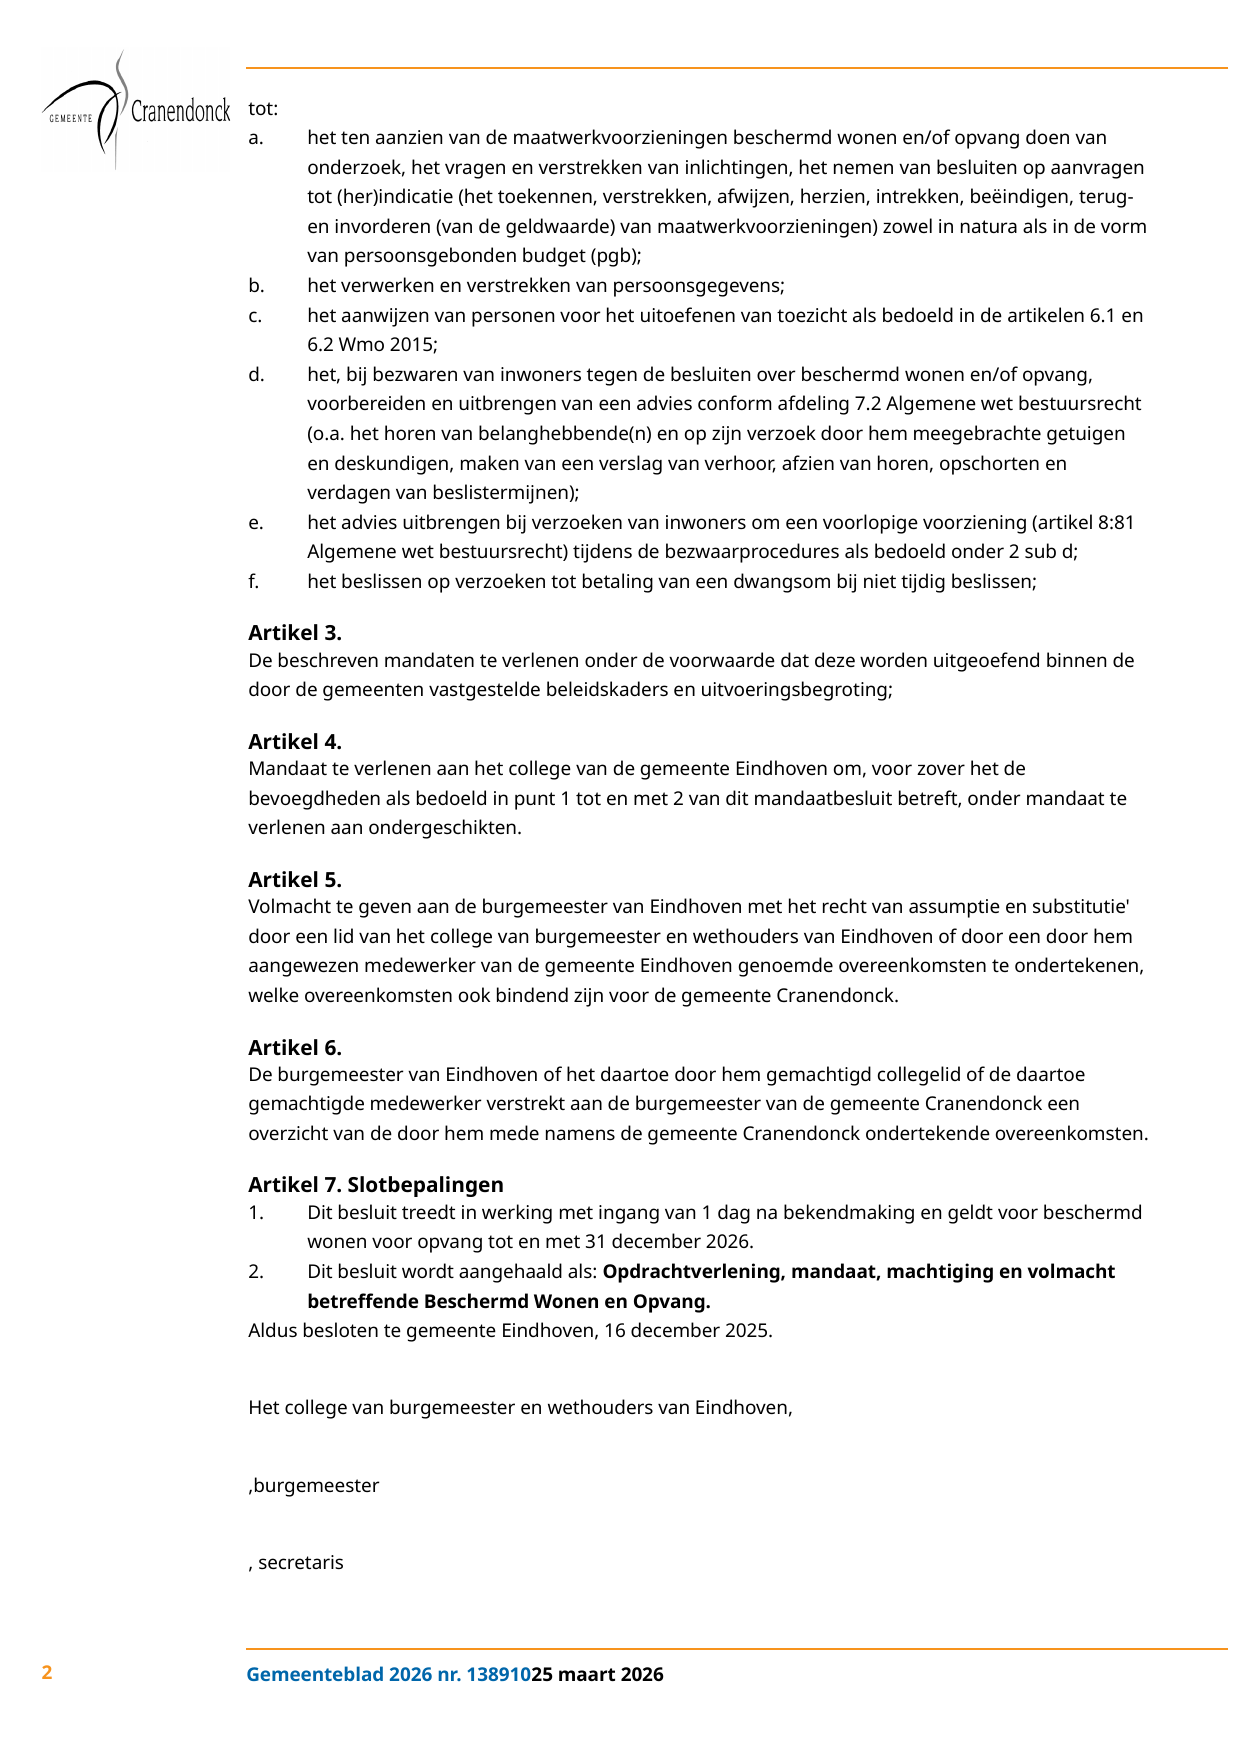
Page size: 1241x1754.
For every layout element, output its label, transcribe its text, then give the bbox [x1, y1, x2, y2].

text Artikel 5. [248, 865, 1152, 893]
text Volmacht te geven aan de burgemeester van Eindhoven met het recht van assumptie en substitutie' door een lid van het college van burgemeester en wethouders van Eindhoven of door een door hem aangewezen medewerker van de gemeente Eindhoven genoemde overeenkomsten te ondertekenen, welke overeenkomsten ook bindend zijn voor de gemeente Cranendonck. [248, 893, 1152, 1008]
text Artikel 7. Slotbepalingen [248, 1171, 1152, 1199]
list het beslissen op verzoeken tot betaling van een dwangsom bij niet tijdig beslissen; [248, 568, 1152, 594]
list het advies uitbrengen bij verzoeken van inwoners om een voorlopige voorziening (artikel 8:81 Algemene wet bestuursrecht) tijdens de bezwaarprocedures als bedoeld onder 2 sub d; [248, 509, 1152, 564]
text Artikel 6. [248, 1033, 1152, 1061]
list Dit besluit treedt in werking met ingang van 1 dag na bekendmaking en geldt voor beschermd wonen voor opvang tot en met 31 december 2026. [248, 1199, 1152, 1254]
text Artikel 4. [248, 727, 1152, 755]
text Artikel 3. [248, 618, 1152, 647]
list Dit besluit wordt aangehaald als: Opdrachtverlening, mandaat, machtiging en volmacht betreffende Beschermd Wonen en Opvang. [248, 1258, 1152, 1313]
text , secretaris [248, 1549, 1152, 1575]
text Aldus besloten te gemeente Eindhoven, 16 december 2025. [248, 1317, 1152, 1343]
text tot: [248, 95, 1152, 121]
list het aanwijzen van personen voor het uitoefenen van toezicht als bedoeld in de artikelen 6.1 en 6.2 Wmo 2015; [248, 302, 1152, 357]
list het, bij bezwaren van inwoners tegen de besluiten over beschermd wonen en/of opvang, voorbereiden en uitbrengen van een advies conform afdeling 7.2 Algemene wet bestuursrecht (o.a. het horen van belanghebbende(n) en op zijn verzoek door hem meegebrachte getuigen en deskundigen, maken van een verslag van verhoor, afzien van horen, opschorten en verdagen van beslistermijnen); [248, 361, 1152, 505]
list het ten aanzien van de maatwerkvoorzieningen beschermd wonen en/of opvang doen van onderzoek, het vragen en verstrekken van inlichtingen, het nemen van besluiten op aanvragen tot (her)indicatie (het toekennen, verstrekken, afwijzen, herzien, intrekken, beëindigen, terug-en invorderen (van de geldwaarde) van maatwerkvoorzieningen) zowel in natura als in de vorm van persoonsgebonden budget (pgb); [248, 124, 1152, 268]
text ,burgemeester [248, 1472, 1152, 1497]
list het verwerken en verstrekken van persoonsgegevens; [248, 272, 1152, 298]
text De burgemeester van Eindhoven of het daartoe door hem gemachtigd collegelid of de daartoe gemachtigde medewerker verstrekt aan de burgemeester van de gemeente Cranendonck een overzicht van de door hem mede namens de gemeente Cranendonck ondertekende overeenkomsten. [248, 1061, 1152, 1146]
text Het college van burgemeester en wethouders van Eindhoven, [248, 1394, 1152, 1420]
text Mandaat te verlenen aan het college van de gemeente Eindhoven om, voor zover het de bevoegdheden als bedoeld in punt 1 tot en met 2 van dit mandaatbesluit betreft, onder mandaat te verlenen aan ondergeschikten. [248, 755, 1152, 840]
picture [41, 47, 231, 172]
text De beschreven mandaten te verlenen onder de voorwaarde dat deze worden uitgeoefend binnen de door de gemeenten vastgestelde beleidskaders en uitvoeringsbegroting; [248, 647, 1152, 702]
